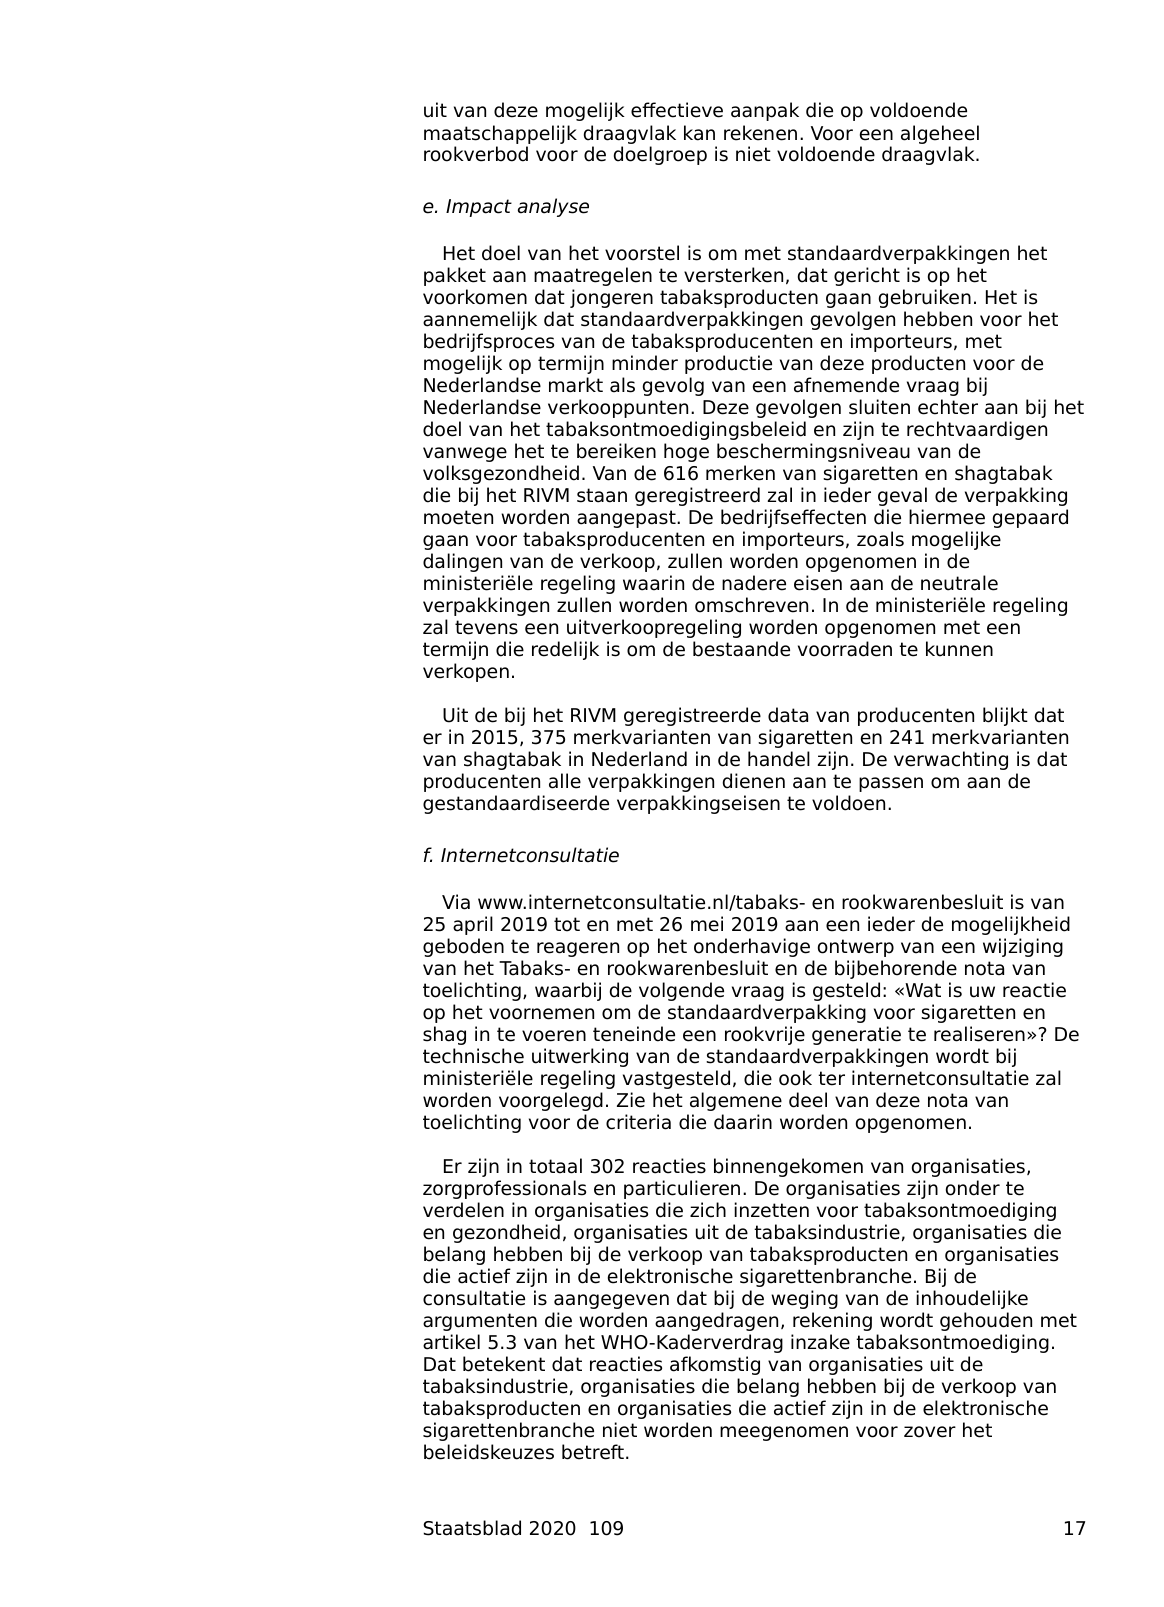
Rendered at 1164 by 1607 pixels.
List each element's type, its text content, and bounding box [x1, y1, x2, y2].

text Uit de bij het RIVM geregistreerde data van producenten blijkt dat er in 2015, 375 merkvarianten van sigaretten en 241 merkvarianten van shagtabak in Nederland in de handel zijn. De verwachting is dat producenten alle verpakkingen dienen aan te passen om aan de gestandaardiseerde verpakkingseisen te voldoen. [422, 705, 1087, 815]
text Er zijn in totaal 302 reacties binnengekomen van organisaties, zorgprofessionals en particulieren. De organisaties zijn onder te verdelen in organisaties die zich inzetten voor tabaksontmoediging en gezondheid, organisaties uit de tabaksindustrie, organisaties die belang hebben bij de verkoop van tabaksproducten en organisaties die actief zijn in de elektronische sigarettenbranche. Bij de consultatie is aangegeven dat bij de weging van de inhoudelijke argumenten die worden aangedragen, rekening wordt gehouden met artikel 5.3 van het WHO-Kaderverdrag inzake tabaksontmoediging. Dat betekent dat reacties afkomstig van organisaties uit de tabaksindustrie, organisaties die belang hebben bij de verkoop van tabaksproducten en organisaties die actief zijn in de elektronische sigarettenbranche niet worden meegenomen voor zover het beleidskeuzes betreft. [422, 1156, 1087, 1464]
text Het doel van het voorstel is om met standaardverpakkingen het pakket aan maatregelen te versterken, dat gericht is op het voorkomen dat jongeren tabaksproducten gaan gebruiken. Het is aannemelijk dat standaardverpakkingen gevolgen hebben voor het bedrijfsproces van de tabaksproducenten en importeurs, met mogelijk op termijn minder productie van deze producten voor de Nederlandse markt als gevolg van een afnemende vraag bij Nederlandse verkooppunten. Deze gevolgen sluiten echter aan bij het doel van het tabaksontmoedigingsbeleid en zijn te rechtvaardigen vanwege het te bereiken hoge beschermingsniveau van de volksgezondheid. Van de 616 merken van sigaretten en shagtabak die bij het RIVM staan geregistreerd zal in ieder geval de verpakking moeten worden aangepast. De bedrijfseffecten die hiermee gepaard gaan voor tabaksproducenten en importeurs, zoals mogelijke dalingen van de verkoop, zullen worden opgenomen in de ministeriële regeling waarin de nadere eisen aan de neutrale verpakkingen zullen worden omschreven. In de ministeriële regeling zal tevens een uitverkoopregeling worden opgenomen met een termijn die redelijk is om de bestaande voorraden te kunnen verkopen. [422, 243, 1087, 683]
subtitle e. Impact analyse [422, 196, 1087, 218]
text Via www.internetconsultatie.nl/tabaks- en rookwarenbesluit is van 25 april 2019 tot en met 26 mei 2019 aan een ieder de mogelijkheid geboden te reageren op het onderhavige ontwerp van een wijziging van het Tabaks- en rookwarenbesluit en de bijbehorende nota van toelichting, waarbij de volgende vraag is gesteld: «Wat is uw reactie op het voornemen om de standaardverpakking voor sigaretten en shag in te voeren teneinde een rookvrije generatie te realiseren»? De technische uitwerking van de standaardverpakkingen wordt bij ministeriële regeling vastgesteld, die ook ter internetconsultatie zal worden voorgelegd. Zie het algemene deel van deze nota van toelichting voor de criteria die daarin worden opgenomen. [422, 892, 1087, 1134]
text uit van deze mogelijk effectieve aanpak die op voldoende maatschappelijk draagvlak kan rekenen. Voor een algeheel rookverbod voor de doelgroep is niet voldoende draagvlak. [422, 100, 1087, 166]
subtitle f. Internetconsultatie [422, 845, 1087, 867]
